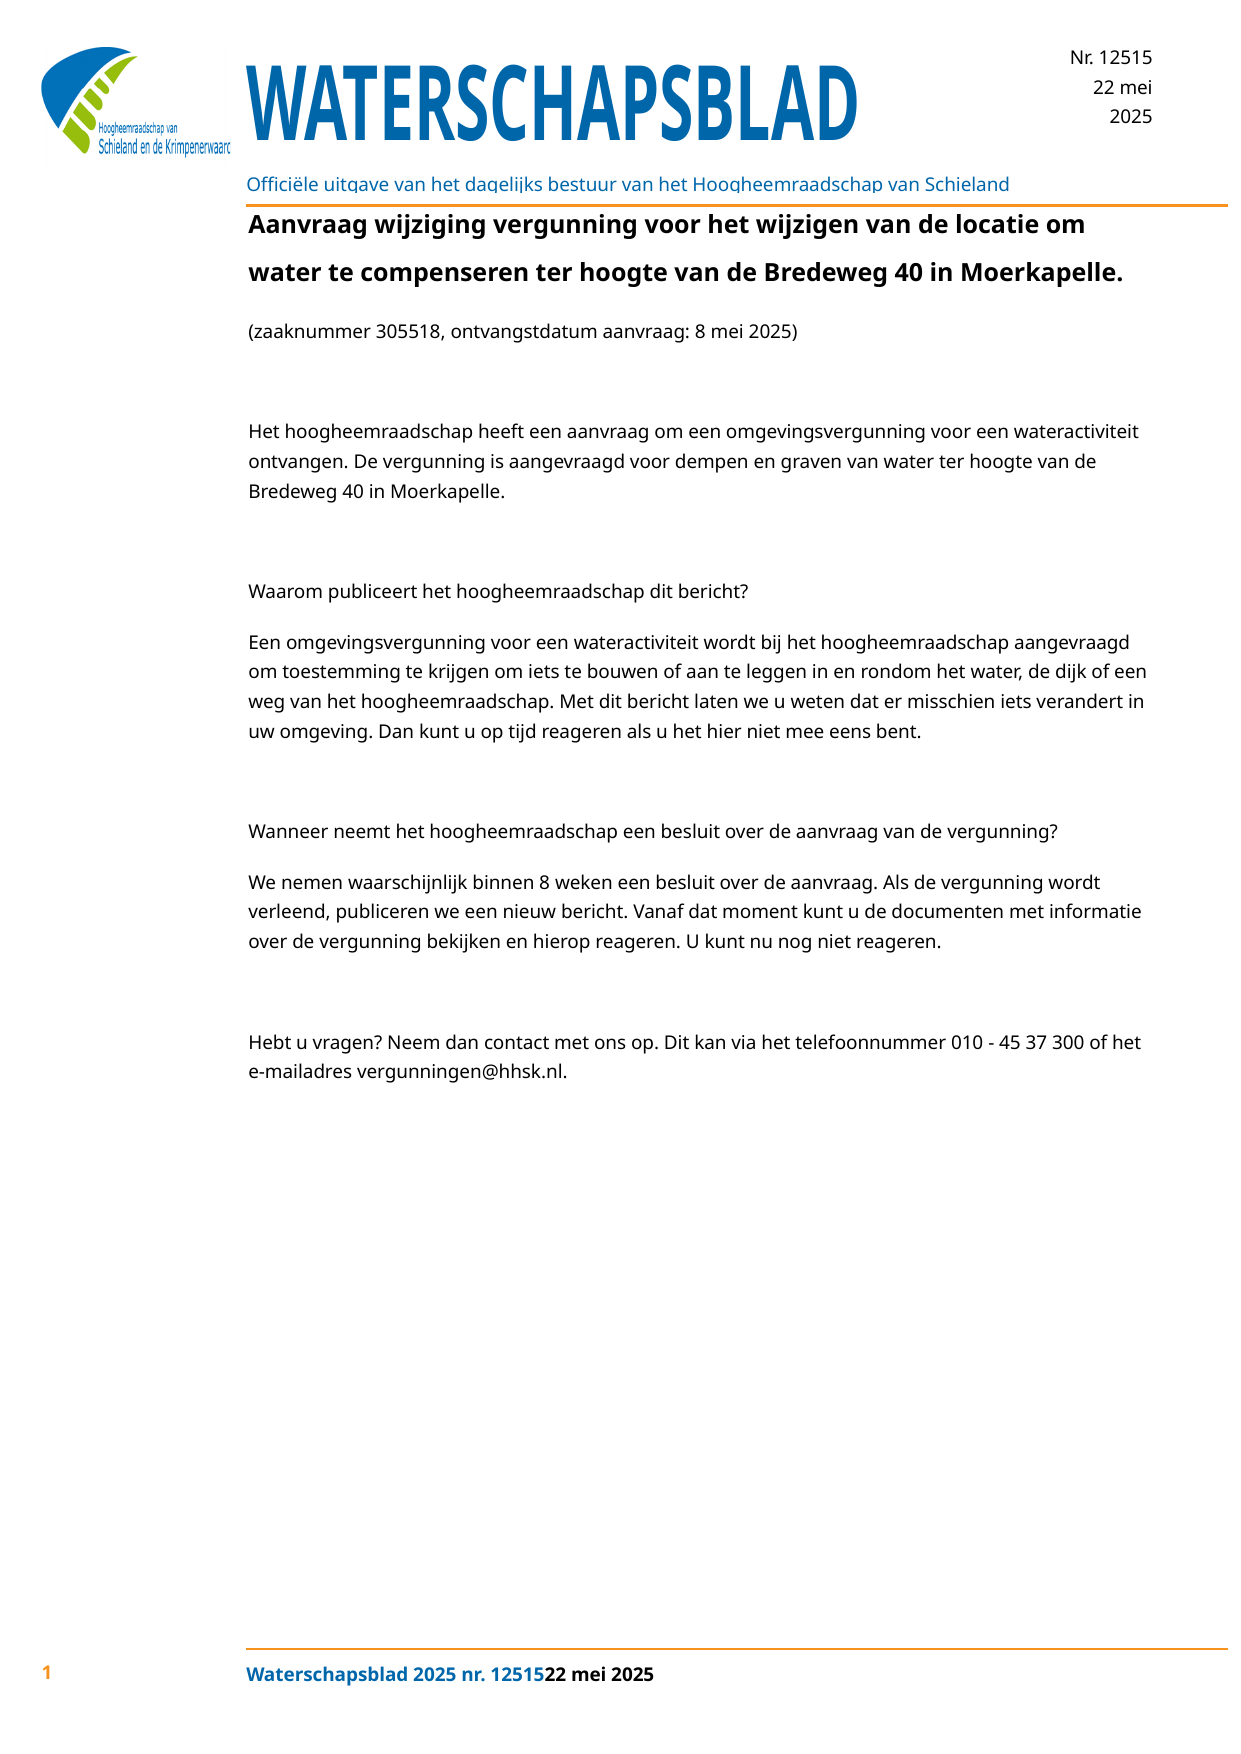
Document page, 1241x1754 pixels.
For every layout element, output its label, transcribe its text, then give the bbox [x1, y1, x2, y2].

text Aanvraag wijziging vergunning voor het wijzigen van de locatie om water te compenseren ter hoogte van de Bredeweg 40 in Moerkapelle. [248, 207, 1152, 288]
picture [41, 47, 231, 172]
text We nemen waarschijnlijk binnen 8 weken een besluit over de aanvraag. Als de vergunning wordt verleend, publiceren we een nieuw bericht. Vanaf dat moment kunt u de documenten met informatie over de vergunning bekijken en hierop reageren. U kunt nu nog niet reageren. [248, 869, 1152, 954]
text Hebt u vragen? Neem dan contact met ons op. Dit kan via het telefoonnummer 010 - 45 37 300 of het e-mailadres vergunningen@hhsk.nl. [248, 1029, 1152, 1084]
text Een omgevingsvergunning voor een wateractiviteit wordt bij het hoogheemraadschap aangevraagd om toestemming te krijgen om iets te bouwen of aan te leggen in en rondom het water, de dijk of een weg van het hoogheemraadschap. Met dit bericht laten we u weten dat er misschien iets verandert in uw omgeving. Dan kunt u op tijd reageren als u het hier niet mee eens bent. [248, 629, 1152, 744]
text (zaaknummer 305518, ontvangstdatum aanvraag: 8 mei 2025) [248, 318, 1152, 344]
text Het hoogheemraadschap heeft een aanvraag om een omgevingsvergunning voor een wateractiviteit ontvangen. De vergunning is aangevraagd voor dempen en graven van water ter hoogte van de Bredeweg 40 in Moerkapelle. [248, 419, 1152, 504]
text Waarom publiceert het hoogheemraadschap dit bericht? [248, 579, 1152, 604]
text Wanneer neemt het hoogheemraadschap een besluit over de aanvraag van de vergunning? [248, 819, 1152, 844]
